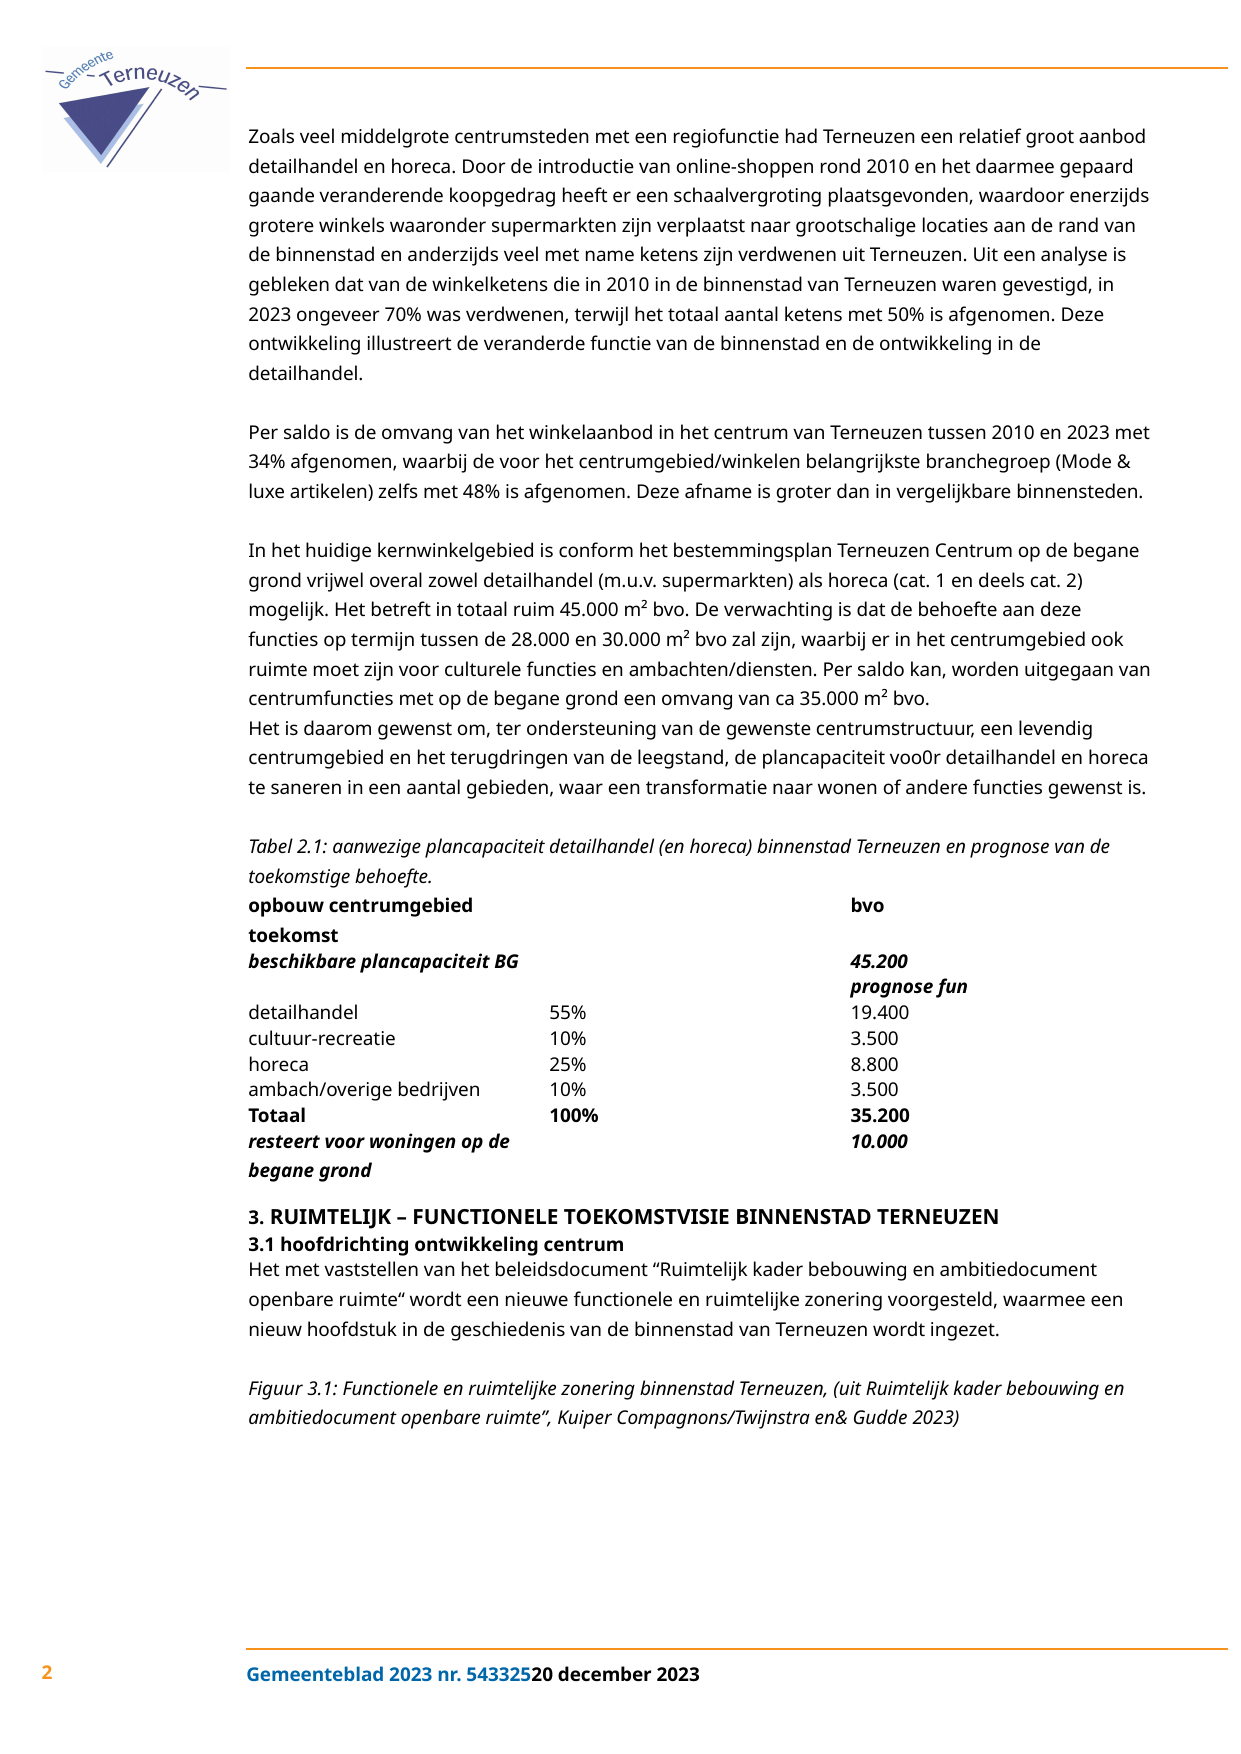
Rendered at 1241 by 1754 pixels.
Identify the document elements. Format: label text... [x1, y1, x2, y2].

table_cell 25% [549, 1051, 850, 1076]
table_cell beschikbare plancapaciteit BG [248, 948, 549, 973]
text 3. RUIMTELIJK – FUNCTIONELE TOEKOMSTVISIE BINNENSTAD TERNEUZEN [248, 1202, 1152, 1231]
table_cell 10% [549, 1025, 850, 1051]
table_cell 45.200 [850, 948, 1152, 973]
table_header bvo [850, 893, 1152, 948]
text Het met vaststellen van het beleidsdocument “Ruimtelijk kader bebouwing en ambitiedocument openbare ruimte“ wordt een nieuwe functionele en ruimtelijke zonering voorgesteld, waarmee een nieuw hoofdstuk in de geschiedenis van de binnenstad van Terneuzen wordt ingezet. [248, 1257, 1152, 1342]
text Zoals veel middelgrote centrumsteden met een regiofunctie had Terneuzen een relatief groot aanbod detailhandel en horeca. Door de introductie van online-shoppen rond 2010 en het daarmee gepaard gaande veranderende koopgedrag heeft er een schaalvergroting plaatsgevonden, waardoor enerzijds grotere winkels waaronder supermarkten zijn verplaatst naar grootschalige locaties aan de rand van de binnenstad en anderzijds veel met name ketens zijn verdwenen uit Terneuzen. Uit een analyse is gebleken dat van de winkelketens die in 2010 in de binnenstad van Terneuzen waren gevestigd, in 2023 ongeveer 70% was verdwenen, terwijl het totaal aantal ketens met 50% is afgenomen. Deze ontwikkeling illustreert de veranderde functie van de binnenstad en de ontwikkeling in de detailhandel. [248, 123, 1152, 386]
table_header [549, 893, 850, 948]
text Figuur 3.1: Functionele en ruimtelijke zonering binnenstad Terneuzen, (uit Ruimtelijk kader bebouwing en ambitiedocument openbare ruimte”, Kuiper Compagnons/Twijnstra en& Gudde 2023) [248, 1375, 1152, 1430]
text Het is daarom gewenst om, ter ondersteuning van de gewenste centrumstructuur, een levendig centrumgebied en het terugdringen van de leegstand, de plancapaciteit voo0r detailhandel en horeca te saneren in een aantal gebieden, waar een transformatie naar wonen of andere functies gewenst is. [248, 715, 1152, 800]
table_cell 100% [549, 1102, 850, 1128]
text In het huidige kernwinkelgebied is conform het bestemmingsplan Terneuzen Centrum op de begane grond vrijwel overal zowel detailhandel (m.u.v. supermarkten) als horeca (cat. 1 en deels cat. 2) mogelijk. Het betreft in totaal ruim 45.000 m² bvo. De verwachting is dat de behoefte aan deze functies op termijn tussen de 28.000 en 30.000 m² bvo zal zijn, waarbij er in het centrumgebied ook ruimte moet zijn voor culturele functies en ambachten/diensten. Per saldo kan, worden uitgegaan van centrumfuncties met op de begane grond een omvang van ca 35.000 m² bvo. [248, 537, 1152, 711]
table_cell prognose fun [850, 974, 1152, 999]
table_cell ambach/overige bedrijven [248, 1076, 549, 1102]
table_cell [549, 948, 850, 973]
table_cell 55% [549, 999, 850, 1025]
table_cell [248, 974, 850, 999]
table_cell detailhandel [248, 999, 549, 1025]
table_header opbouw centrumgebied toekomst [248, 893, 549, 948]
text 3.1 hoofdrichting ontwikkeling centrum [248, 1231, 1152, 1257]
table_cell 35.200 [850, 1102, 1152, 1128]
table_cell horeca [248, 1051, 549, 1076]
table_cell resteert voor woningen op de begane grond [248, 1128, 549, 1183]
table_cell 10% [549, 1076, 850, 1102]
table_cell cultuur-recreatie [248, 1025, 549, 1051]
table_cell 3.500 [850, 1076, 1152, 1102]
picture [41, 47, 231, 172]
table_cell Totaal [248, 1102, 549, 1128]
table_cell 8.800 [850, 1051, 1152, 1076]
text Per saldo is de omvang van het winkelaanbod in het centrum van Terneuzen tussen 2010 en 2023 met 34% afgenomen, waarbij de voor het centrumgebied/winkelen belangrijkste branchegroep (Mode & luxe artikelen) zelfs met 48% is afgenomen. Deze afname is groter dan in vergelijkbare binnensteden. [248, 419, 1152, 504]
text Tabel 2.1: aanwezige plancapaciteit detailhandel (en horeca) binnenstad Terneuzen en prognose van de toekomstige behoefte. [248, 833, 1152, 888]
table_cell [549, 1128, 850, 1183]
table_cell 19.400 [850, 999, 1152, 1025]
table_cell 10.000 [850, 1128, 1152, 1183]
table_cell 3.500 [850, 1025, 1152, 1051]
